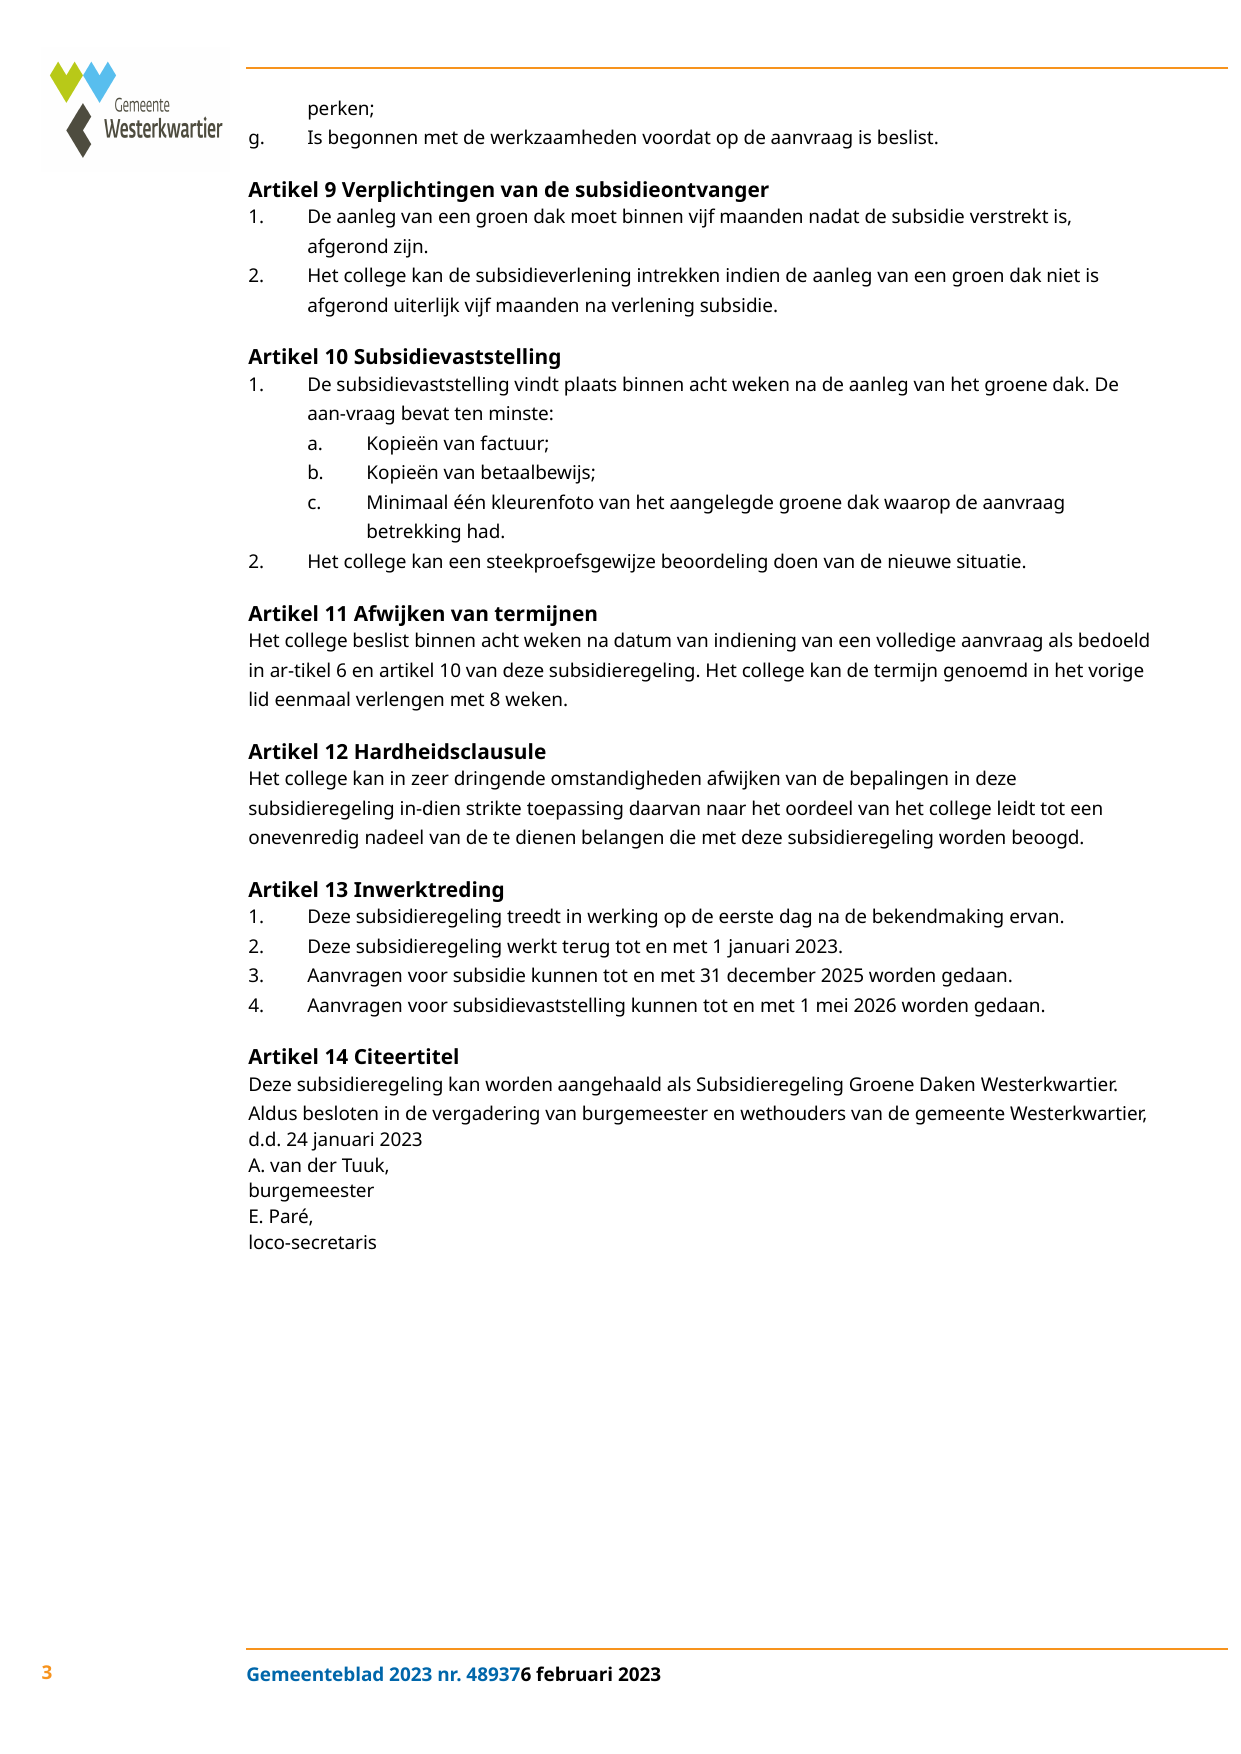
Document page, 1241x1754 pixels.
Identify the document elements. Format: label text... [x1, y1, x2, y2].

list De aanleg van een groen dak moet binnen vijf maanden nadat de subsidie verstrekt is, afgerond zijn. [248, 203, 1152, 258]
list Kopieën van betaalbewijs; [307, 459, 1152, 485]
list De subsidievaststelling vindt plaats binnen acht weken na de aanleg van het groene dak. De aan-vraag bevat ten minste: [248, 371, 1152, 426]
text Aldus besloten in de vergadering van burgemeester en wethouders van de gemeente Westerkwartier, d.d. 24 januari 2023 [248, 1100, 1152, 1152]
list Het college kan de subsidieverlening intrekken indien de aanleg van een groen dak niet is afgerond uiterlijk vijf maanden na verlening subsidie. [248, 262, 1152, 318]
list perken; [248, 95, 1152, 121]
list Deze subsidieregeling treedt in werking op de eerste dag na de bekendmaking ervan. [248, 903, 1152, 929]
text Artikel 12 Hardheidsclausule [248, 737, 1152, 765]
list Is begonnen met de werkzaamheden voordat op de aanvraag is beslist. [248, 124, 1152, 150]
text Artikel 13 Inwerktreding [248, 875, 1152, 903]
text A. van der Tuuk, [248, 1152, 1152, 1178]
text Artikel 10 Subsidievaststelling [248, 342, 1152, 371]
list Minimaal één kleurenfoto van het aangelegde groene dak waarop de aanvraag betrekking had. [307, 489, 1152, 544]
list Het college kan een steekproefsgewijze beoordeling doen van de nieuwe situatie. [248, 548, 1152, 574]
text loco-secretaris [248, 1229, 1152, 1255]
text E. Paré, [248, 1203, 1152, 1229]
picture [41, 47, 231, 172]
text Artikel 11 Afwijken van termijnen [248, 599, 1152, 627]
text Het college beslist binnen acht weken na datum van indiening van een volledige aanvraag als bedoeld in ar-tikel 6 en artikel 10 van deze subsidieregeling. Het college kan de termijn genoemd in het vorige lid eenmaal verlengen met 8 weken. [248, 627, 1152, 712]
list Aanvragen voor subsidievaststelling kunnen tot en met 1 mei 2026 worden gedaan. [248, 992, 1152, 1018]
text burgemeester [248, 1178, 1152, 1203]
text Artikel 14 Citeertitel [248, 1042, 1152, 1071]
list Kopieën van factuur; [307, 430, 1152, 456]
list Deze subsidieregeling werkt terug tot en met 1 januari 2023. [248, 933, 1152, 958]
list Aanvragen voor subsidie kunnen tot en met 31 december 2025 worden gedaan. [248, 962, 1152, 988]
text Het college kan in zeer dringende omstandigheden afwijken van de bepalingen in deze subsidieregeling in-dien strikte toepassing daarvan naar het oordeel van het college leidt tot een onevenredig nadeel van de te dienen belangen die met deze subsidieregeling worden beoogd. [248, 765, 1152, 850]
text Deze subsidieregeling kan worden aangehaald als Subsidieregeling Groene Daken Westerkwartier. [248, 1071, 1152, 1097]
text Artikel 9 Verplichtingen van de subsidieontvanger [248, 175, 1152, 203]
